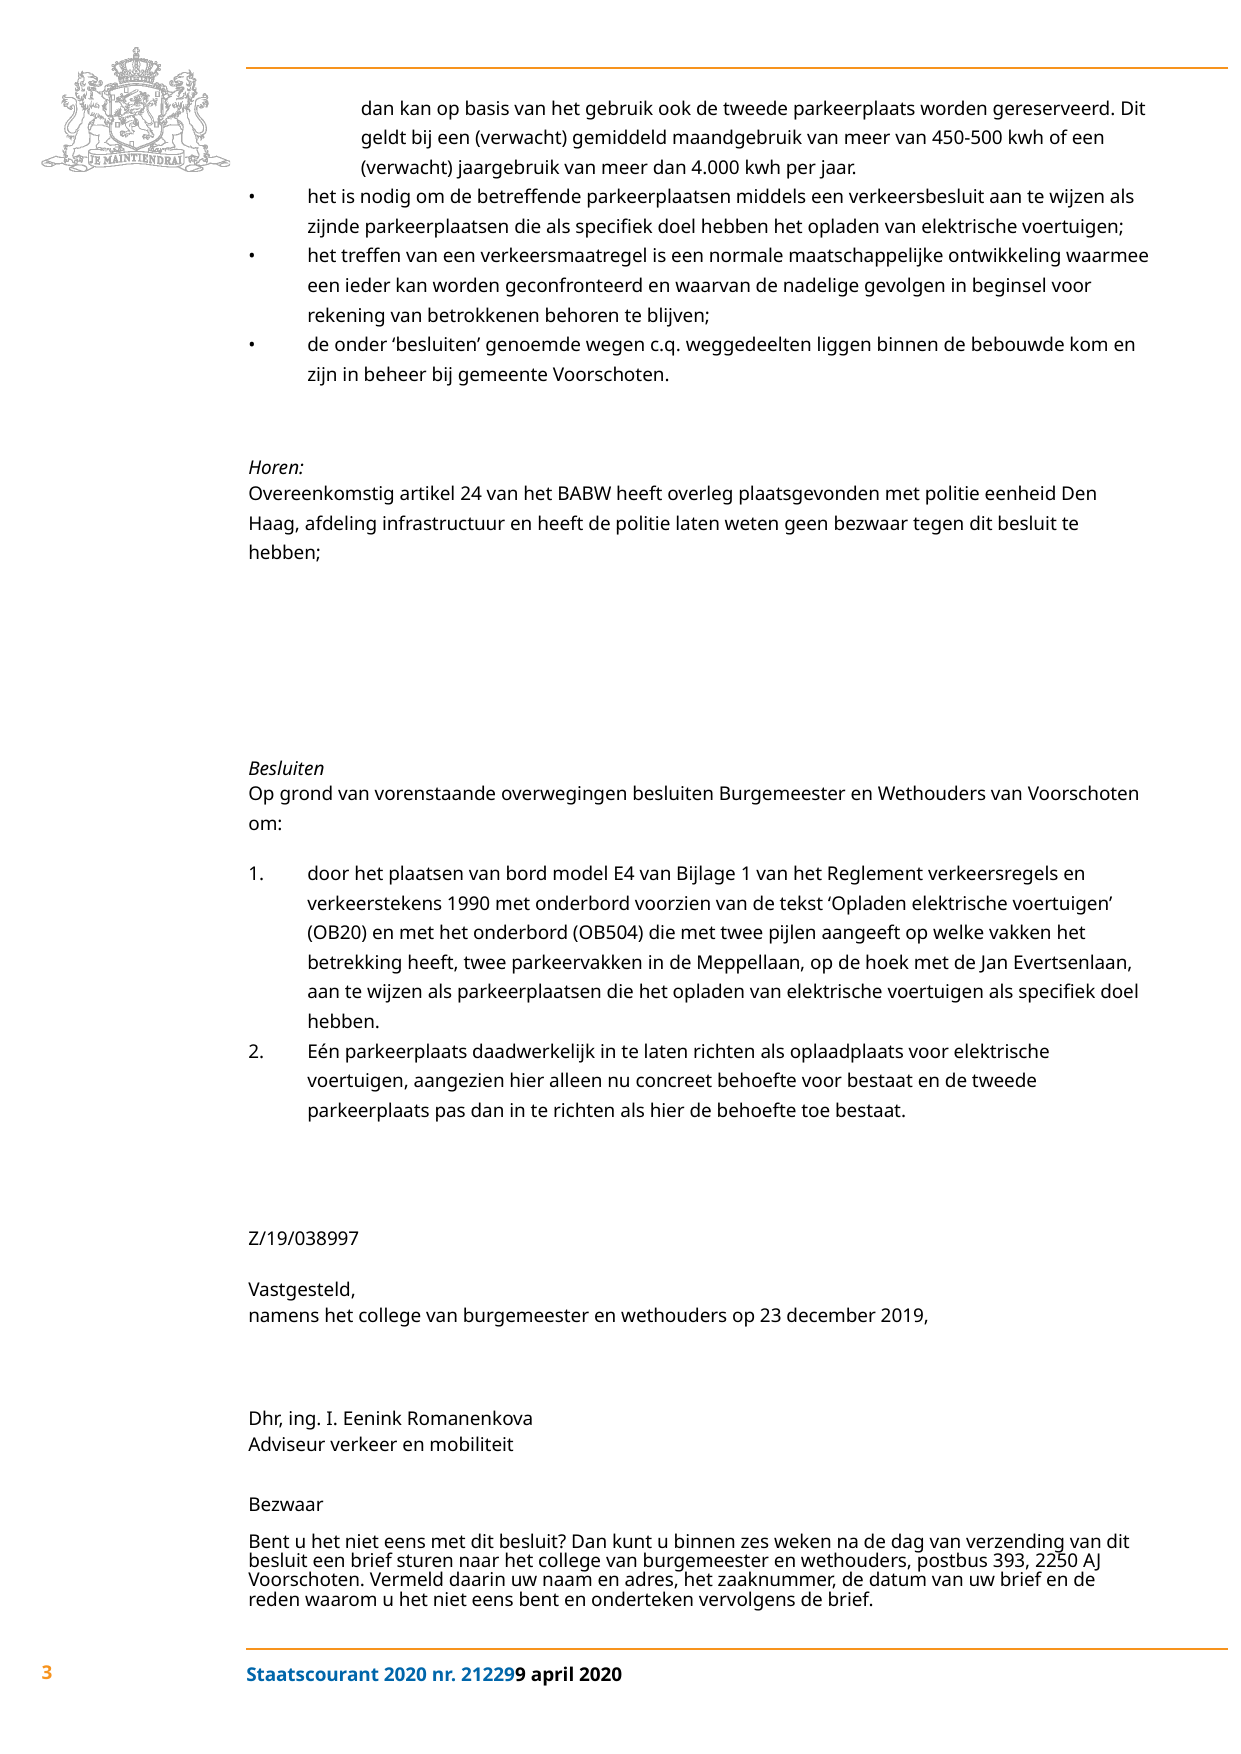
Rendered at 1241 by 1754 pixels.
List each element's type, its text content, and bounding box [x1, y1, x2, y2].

text Op grond van vorenstaande overwegingen besluiten Burgemeester en Wethouders van Voorschoten om: [248, 780, 1152, 836]
text Bezwaar [248, 1496, 1152, 1515]
list Eén parkeerplaats daadwerkelijk in te laten richten als oplaadplaats voor elektrische voertuigen, aangezien hier alleen nu concreet behoefte voor bestaat en de tweede parkeerplaats pas dan in te richten als hier de behoefte toe bestaat. [248, 1038, 1152, 1123]
text Besluiten [248, 755, 1152, 780]
list het is nodig om de betreffende parkeerplaatsen middels een verkeersbesluit aan te wijzen als zijnde parkeerplaatsen die als specifiek doel hebben het opladen van elektrische voertuigen; [248, 183, 1152, 239]
list dan kan op basis van het gebruik ook de tweede parkeerplaats worden gereserveerd. Dit geldt bij een (verwacht) gemiddeld maandgebruik van meer van 450-500 kwh of een (verwacht) jaargebruik van meer dan 4.000 kwh per jaar. [323, 95, 1152, 180]
text Z/19/038997 [248, 1225, 1152, 1251]
picture [41, 47, 231, 172]
text Adviseur verkeer en mobiliteit [248, 1431, 1152, 1456]
text Bent u het niet eens met dit besluit? Dan kunt u binnen zes weken na de dag van verzending van dit besluit een brief sturen naar het college van burgemeester en wethouders, postbus 393, 2250 AJ Voorschoten. Vermeld daarin uw naam en adres, het zaaknummer, de datum van uw brief en de reden waarom u het niet eens bent en onderteken vervolgens de brief. [248, 1533, 1152, 1610]
text Horen: [248, 454, 1152, 480]
text Overeenkomstig artikel 24 van het BABW heeft overleg plaatsgevonden met politie eenheid Den Haag, afdeling infrastructuur en heeft de politie laten weten geen bezwaar tegen dit besluit te hebben; [248, 480, 1152, 565]
text Vastgesteld, [248, 1276, 1152, 1302]
list door het plaatsen van bord model E4 van Bijlage 1 van het Reglement verkeersregels en verkeerstekens 1990 met onderbord voorzien van de tekst ‘Opladen elektrische voertuigen’ (OB20) en met het onderbord (OB504) die met twee pijlen aangeeft op welke vakken het betrekking heeft, twee parkeervakken in de Meppellaan, op de hoek met de Jan Evertsenlaan, aan te wijzen als parkeerplaatsen die het opladen van elektrische voertuigen als specifiek doel hebben. [248, 860, 1152, 1034]
text namens het college van burgemeester en wethouders op 23 december 2019, [248, 1302, 1152, 1328]
list de onder ‘besluiten’ genoemde wegen c.q. weggedeelten liggen binnen de bebouwde kom en zijn in beheer bij gemeente Voorschoten. [248, 331, 1152, 387]
list het treffen van een verkeersmaatregel is een normale maatschappelijke ontwikkeling waarmee een ieder kan worden geconfronteerd en waarvan de nadelige gevolgen in beginsel voor rekening van betrokkenen behoren te blijven; [248, 243, 1152, 328]
text Dhr, ing. I. Eenink Romanenkova [248, 1405, 1152, 1431]
